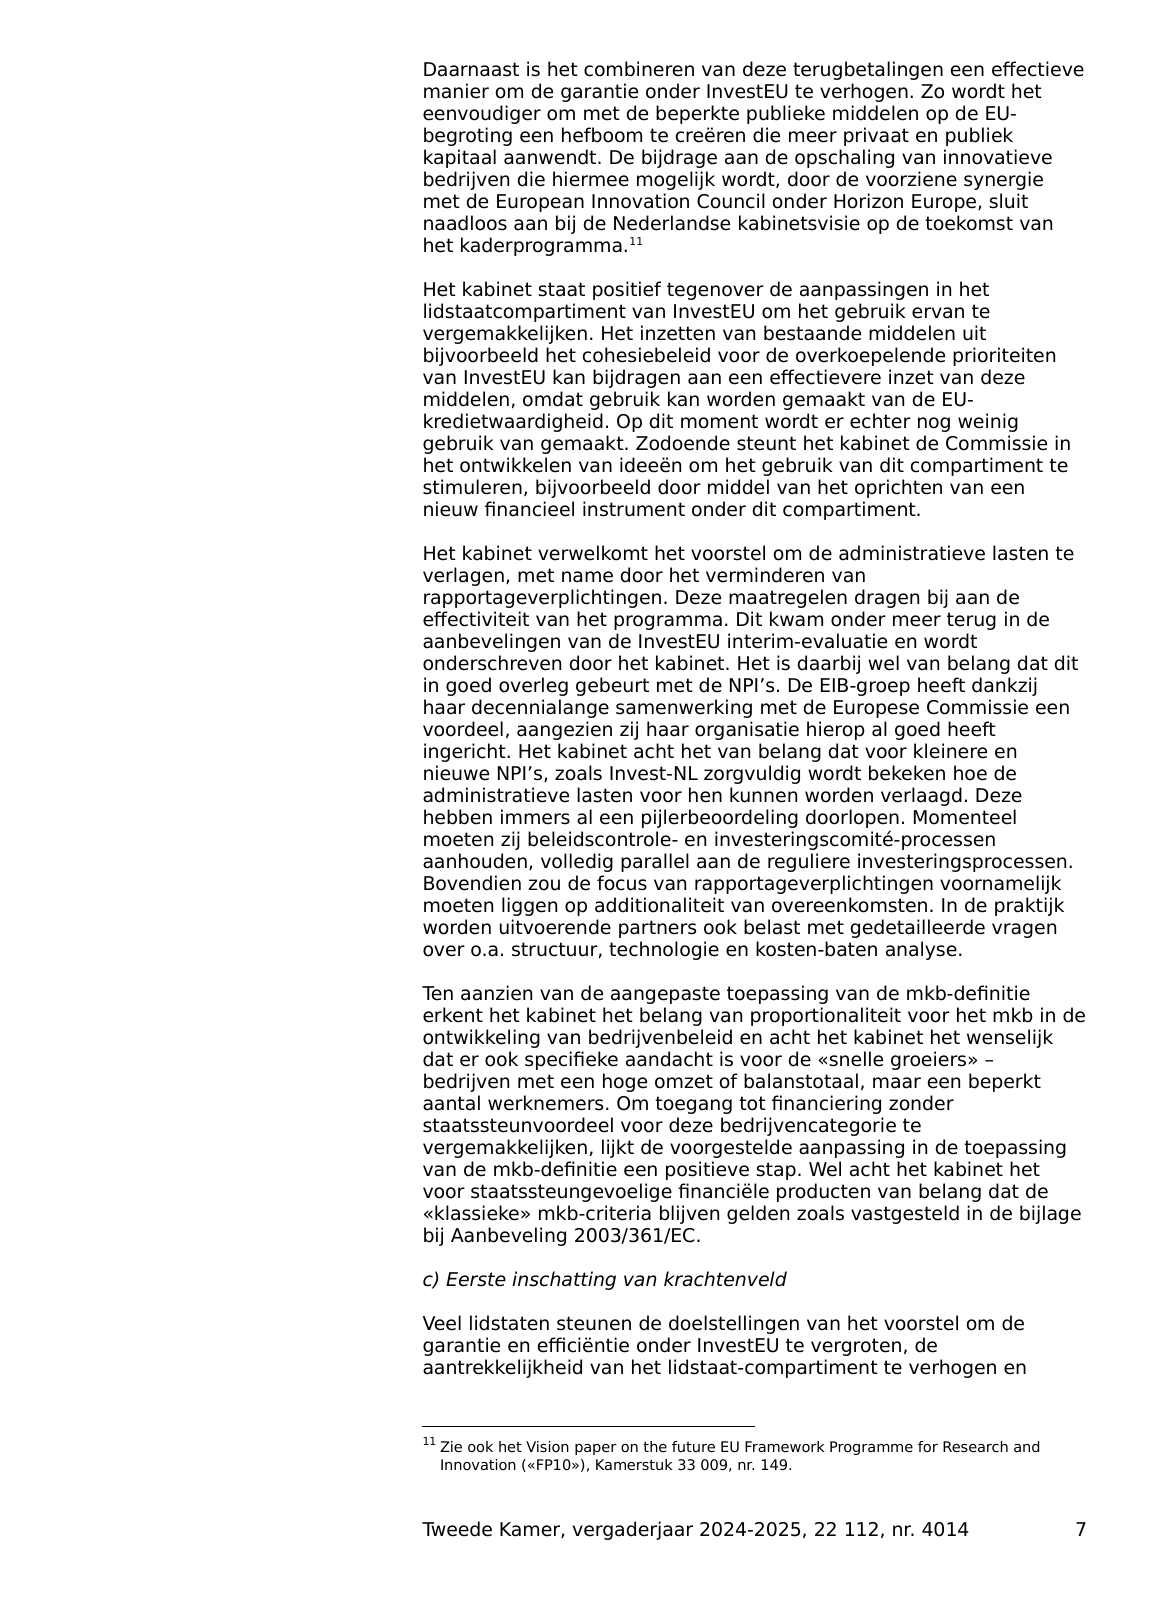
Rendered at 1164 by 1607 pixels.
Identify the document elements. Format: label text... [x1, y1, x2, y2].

subtitle c) Eerste inschatting van krachtenveld [422, 1269, 1087, 1291]
text Daarnaast is het combineren van deze terugbetalingen een effectieve manier om de garantie onder InvestEU te verhogen. Zo wordt het eenvoudiger om met de beperkte publieke middelen op de EU-begroting een hefboom te creëren die meer privaat en publiek kapitaal aanwendt. De bijdrage aan de opschaling van innovatieve bedrijven die hiermee mogelijk wordt, door de voorziene synergie met de European Innovation Council onder Horizon Europe, sluit naadloos aan bij de Nederlandse kabinetsvisie op de toekomst van het kaderprogramma. [422, 59, 1087, 257]
text Ten aanzien van de aangepaste toepassing van de mkb-definitie erkent het kabinet het belang van proportionaliteit voor het mkb in de ontwikkeling van bedrijvenbeleid en acht het kabinet het wenselijk dat er ook specifieke aandacht is voor de «snelle groeiers» – bedrijven met een hoge omzet of balanstotaal, maar een beperkt aantal werknemers. Om toegang tot financiering zonder staatssteunvoordeel voor deze bedrijvencategorie te vergemakkelijken, lijkt de voorgestelde aanpassing in de toepassing van de mkb-definitie een positieve stap. Wel acht het kabinet het voor staatssteungevoelige financiële producten van belang dat de «klassieke» mkb-criteria blijven gelden zoals vastgesteld in de bijlage bij Aanbeveling 2003/361/EC. [422, 983, 1087, 1247]
text Veel lidstaten steunen de doelstellingen van het voorstel om de garantie en efficiëntie onder InvestEU te vergroten, de aantrekkelijkheid van het lidstaat-compartiment te verhogen en [422, 1313, 1087, 1379]
text Zie ook het Vision paper on the future EU Framework Programme for Research and Innovation («FP10»), Kamerstuk 33 009, nr. 149. [422, 1435, 1087, 1474]
text Het kabinet verwelkomt het voorstel om de administratieve lasten te verlagen, met name door het verminderen van rapportageverplichtingen. Deze maatregelen dragen bij aan de effectiviteit van het programma. Dit kwam onder meer terug in de aanbevelingen van de InvestEU interim-evaluatie en wordt onderschreven door het kabinet. Het is daarbij wel van belang dat dit in goed overleg gebeurt met de NPI’s. De EIB-groep heeft dankzij haar decennialange samenwerking met de Europese Commissie een voordeel, aangezien zij haar organisatie hierop al goed heeft ingericht. Het kabinet acht het van belang dat voor kleinere en nieuwe NPI’s, zoals Invest-NL zorgvuldig wordt bekeken hoe de administratieve lasten voor hen kunnen worden verlaagd. Deze hebben immers al een pijlerbeoordeling doorlopen. Momenteel moeten zij beleidscontrole- en investeringscomité-processen aanhouden, volledig parallel aan de reguliere investeringsprocessen. Bovendien zou de focus van rapportageverplichtingen voornamelijk moeten liggen op additionaliteit van overeenkomsten. In de praktijk worden uitvoerende partners ook belast met gedetailleerde vragen over o.a. structuur, technologie en kosten-baten analyse. [422, 543, 1087, 961]
text Het kabinet staat positief tegenover de aanpassingen in het lidstaatcompartiment van InvestEU om het gebruik ervan te vergemakkelijken. Het inzetten van bestaande middelen uit bijvoorbeeld het cohesiebeleid voor de overkoepelende prioriteiten van InvestEU kan bijdragen aan een effectievere inzet van deze middelen, omdat gebruik kan worden gemaakt van de EU-kredietwaardigheid. Op dit moment wordt er echter nog weinig gebruik van gemaakt. Zodoende steunt het kabinet de Commissie in het ontwikkelen van ideeën om het gebruik van dit compartiment te stimuleren, bijvoorbeeld door middel van het oprichten van een nieuw financieel instrument onder dit compartiment. [422, 279, 1087, 521]
